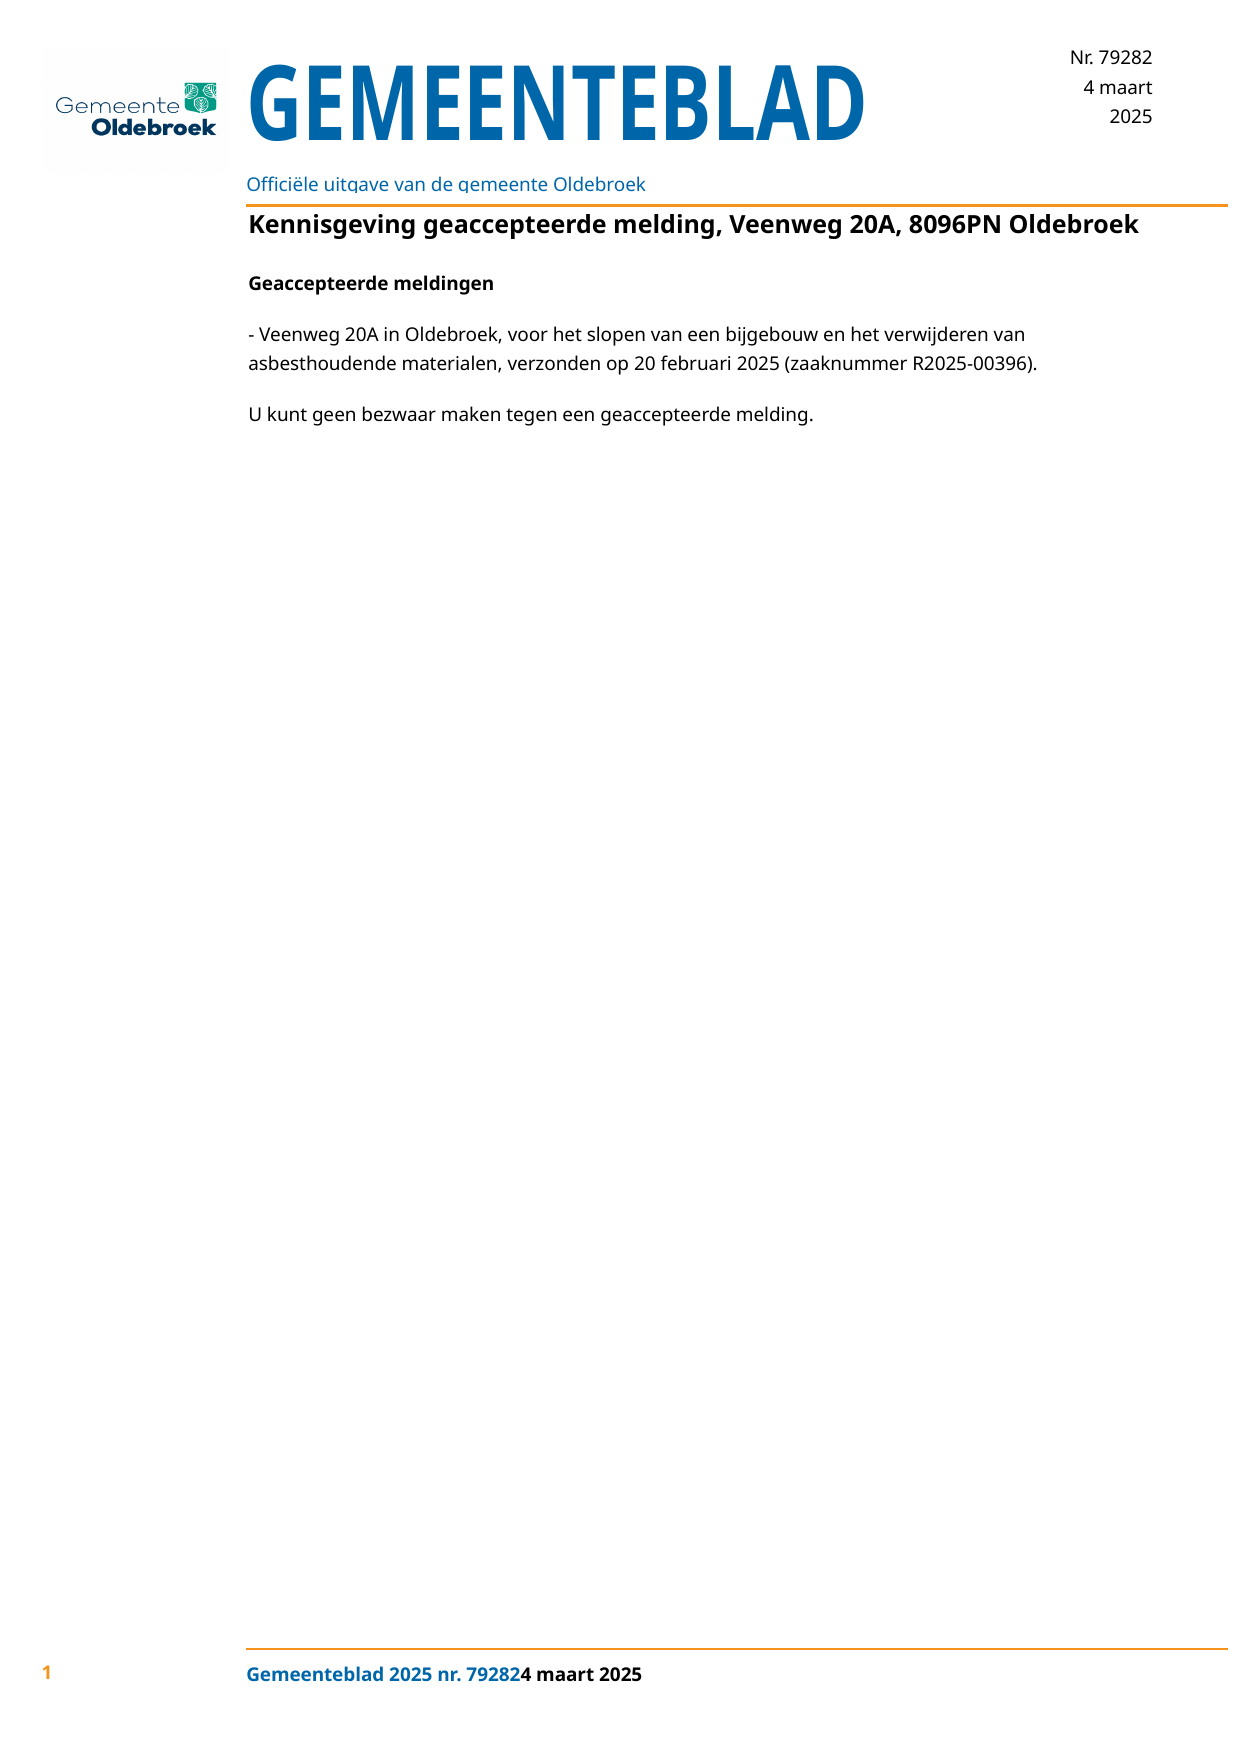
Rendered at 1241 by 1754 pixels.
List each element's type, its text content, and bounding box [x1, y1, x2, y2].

text Geaccepteerde meldingen [248, 270, 1152, 296]
text - Veenweg 20A in Oldebroek, voor het slopen van een bijgebouw en het verwijderen van asbesthoudende materialen, verzonden op 20 februari 2025 (zaaknummer R2025-00396). [248, 321, 1152, 376]
text U kunt geen bezwaar maken tegen een geaccepteerde melding. [248, 401, 1152, 426]
text Kennisgeving geaccepteerde melding, Veenweg 20A, 8096PN Oldebroek [248, 207, 1152, 241]
picture [41, 47, 231, 172]
